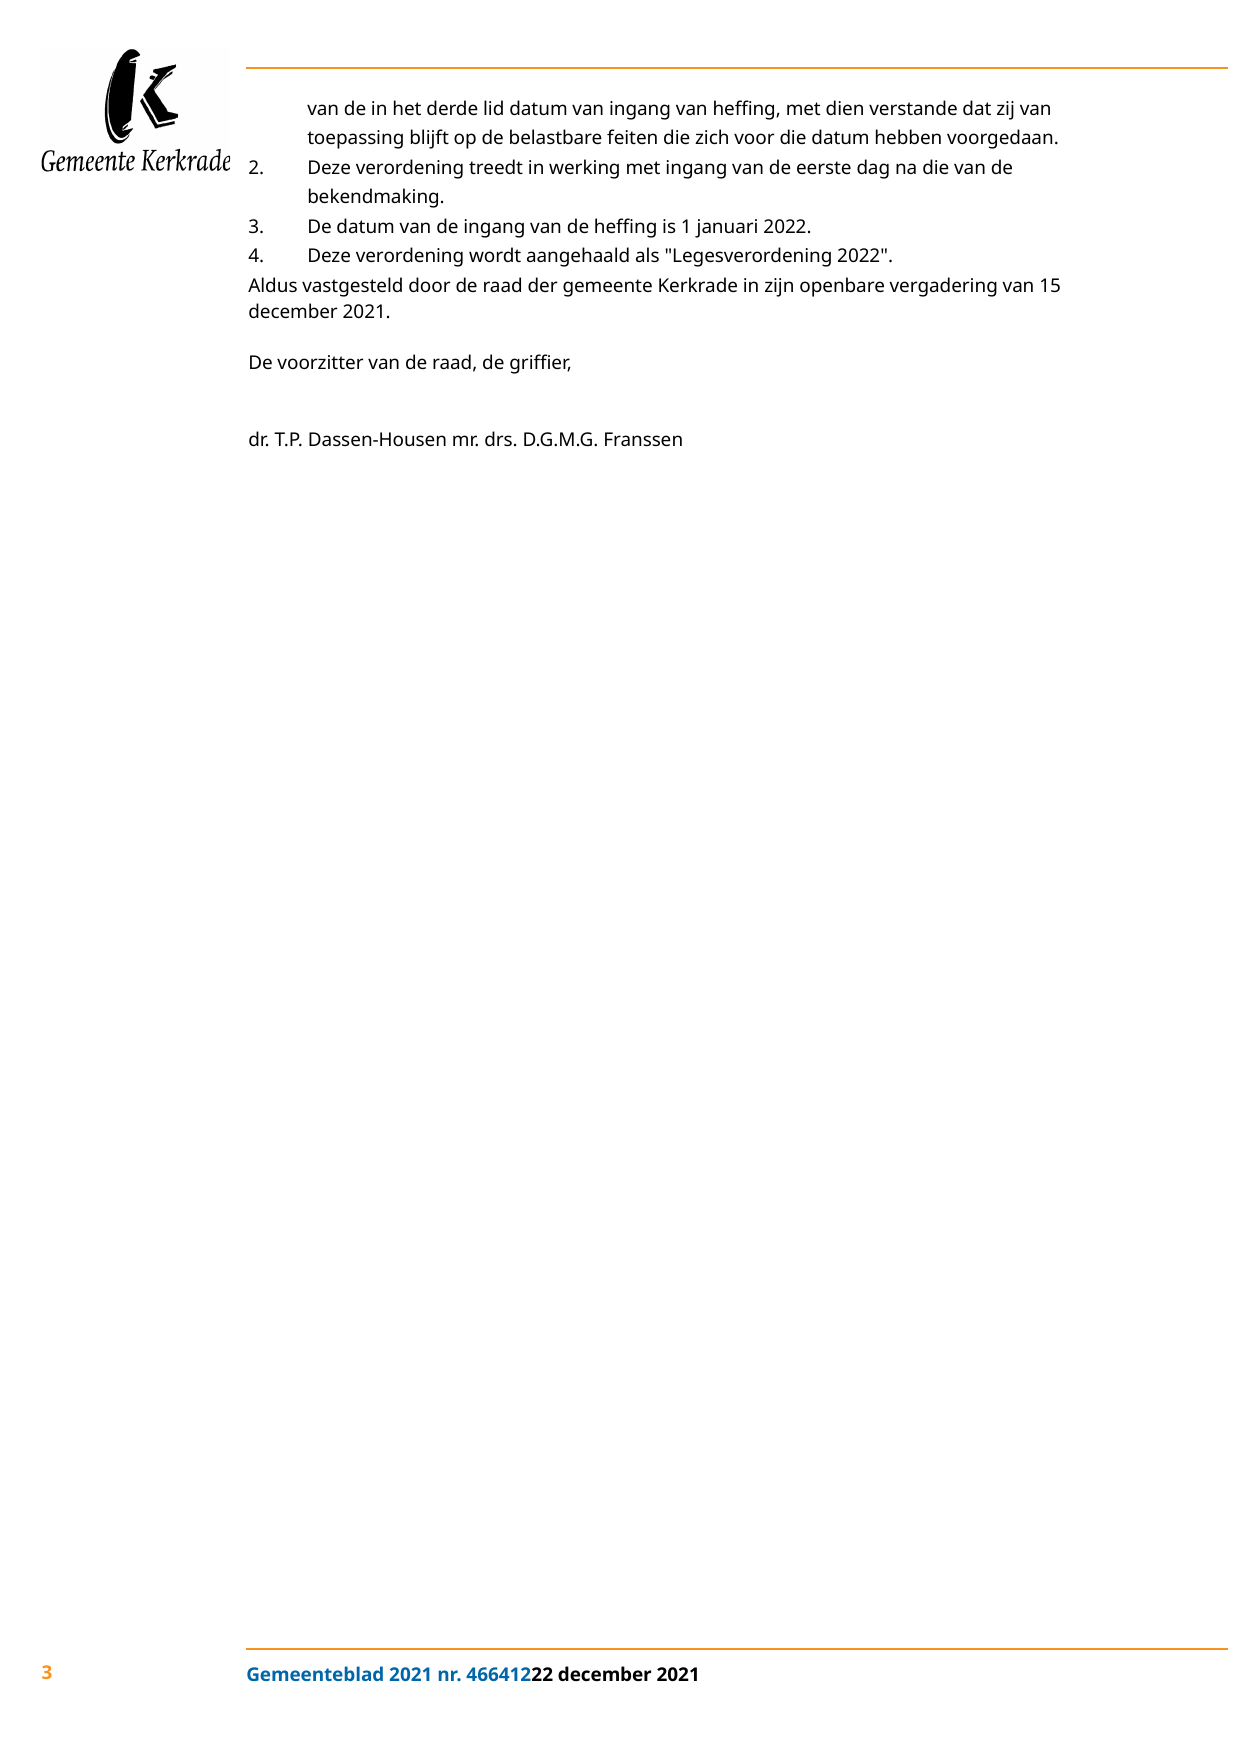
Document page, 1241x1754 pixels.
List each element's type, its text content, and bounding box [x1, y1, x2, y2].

text Aldus vastgesteld door de raad der gemeente Kerkrade in zijn openbare vergadering van 15 december 2021. [248, 272, 1152, 324]
picture [41, 47, 231, 172]
text De voorzitter van de raad, de griffier, [248, 349, 1152, 375]
text dr. T.P. Dassen-Housen mr. drs. D.G.M.G. Franssen [248, 427, 1152, 452]
list Deze verordening wordt aangehaald als "Legesverordening 2022". [248, 243, 1152, 268]
list van de in het derde lid datum van ingang van heffing, met dien verstande dat zij van toepassing blijft op de belastbare feiten die zich voor die datum hebben voorgedaan. [248, 95, 1152, 150]
list De datum van de ingang van de heffing is 1 januari 2022. [248, 213, 1152, 239]
list Deze verordening treedt in werking met ingang van de eerste dag na die van de bekendmaking. [248, 154, 1152, 209]
